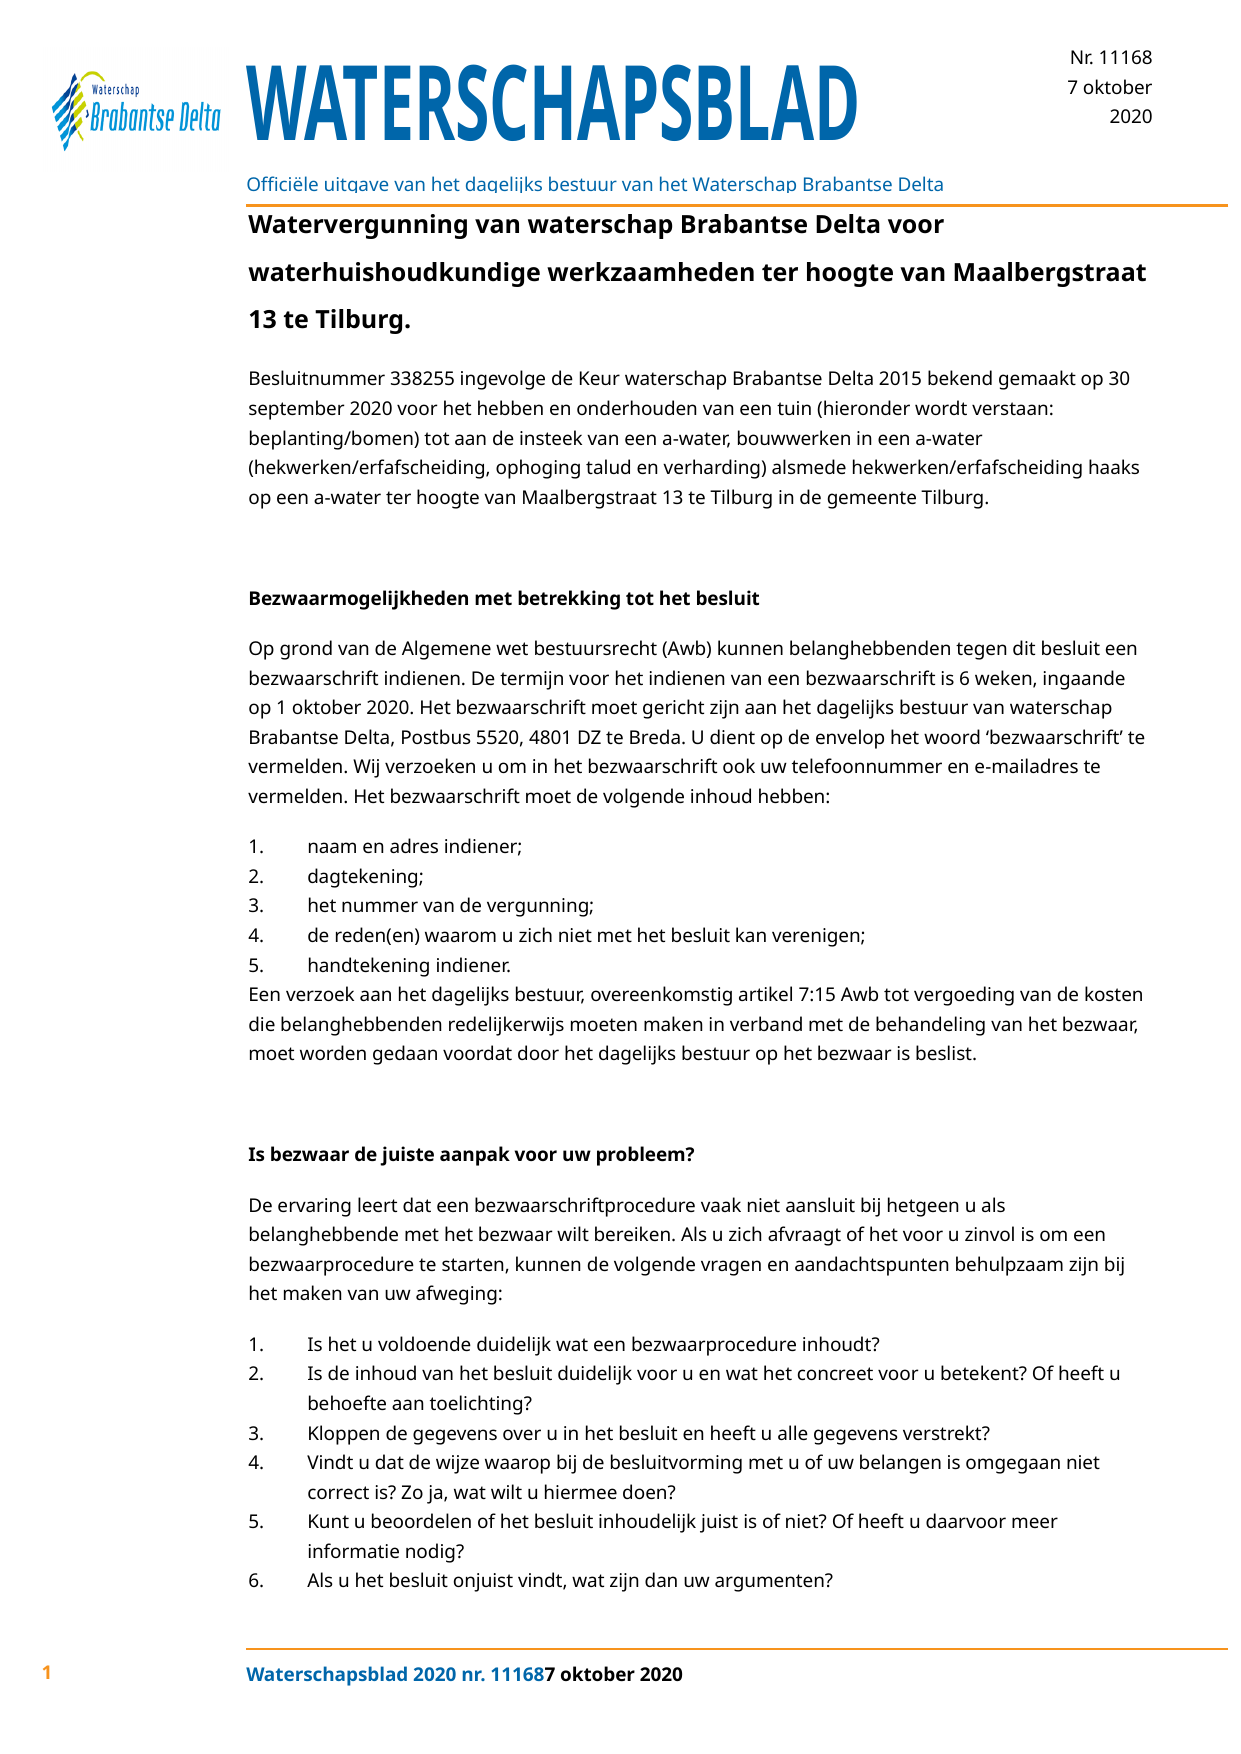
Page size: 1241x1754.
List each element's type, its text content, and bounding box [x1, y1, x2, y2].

list het nummer van de vergunning; [248, 893, 1152, 918]
list de reden(en) waarom u zich niet met het besluit kan verenigen; [248, 922, 1152, 948]
list Vindt u dat de wijze waarop bij de besluitvorming met u of uw belangen is omgegaan niet correct is? Zo ja, wat wilt u hiermee doen? [248, 1449, 1152, 1504]
list Is de inhoud van het besluit duidelijk voor u en wat het concreet voor u betekent? Of heeft u behoefte aan toelichting? [248, 1361, 1152, 1416]
text Is bezwaar de juiste aanpak voor uw probleem? [248, 1141, 1152, 1167]
text Watervergunning van waterschap Brabantse Delta voor waterhuishoudkundige werkzaamheden ter hoogte van Maalbergstraat 13 te Tilburg. [248, 207, 1152, 336]
text Bezwaarmogelijkheden met betrekking tot het besluit [248, 585, 1152, 610]
list Kloppen de gegevens over u in het besluit en heeft u alle gegevens verstrekt? [248, 1420, 1152, 1445]
list handtekening indiener. [248, 952, 1152, 977]
text De ervaring leert dat een bezwaarschriftprocedure vaak niet aansluit bij hetgeen u als belanghebbende met het bezwaar wilt bereiken. Als u zich afvraagt of het voor u zinvol is om een bezwaarprocedure te starten, kunnen de volgende vragen en aandachtspunten behulpzaam zijn bij het maken van uw afweging: [248, 1192, 1152, 1306]
text Op grond van de Algemene wet bestuursrecht (Awb) kunnen belanghebbenden tegen dit besluit een bezwaarschrift indienen. De termijn voor het indienen van een bezwaarschrift is 6 weken, ingaande op 1 oktober 2020. Het bezwaarschrift moet gericht zijn aan het dagelijks bestuur van waterschap Brabantse Delta, Postbus 5520, 4801 DZ te Breda. U dient op de envelop het woord ‘bezwaarschrift’ te vermelden. Wij verzoeken u om in het bezwaarschrift ook uw telefoonnummer en e‑mailadres te vermelden. Het bezwaarschrift moet de volgende inhoud hebben: [248, 635, 1152, 809]
list naam en adres indiener; [248, 833, 1152, 859]
list Kunt u beoordelen of het besluit inhoudelijk juist is of niet? Of heeft u daarvoor meer informatie nodig? [248, 1508, 1152, 1564]
list Als u het besluit onjuist vindt, wat zijn dan uw argumenten? [248, 1568, 1152, 1593]
list dagtekening; [248, 863, 1152, 889]
picture [41, 47, 231, 172]
text Besluitnummer 338255 ingevolge de Keur waterschap Brabantse Delta 2015 bekend gemaakt op 30 september 2020 voor het hebben en onderhouden van een tuin (hieronder wordt verstaan: beplanting/bomen) tot aan de insteek van een a-water, bouwwerken in een a-water (hekwerken/erfafscheiding, ophoging talud en verharding) alsmede hekwerken/erfafscheiding haaks op een a-water ter hoogte van Maalbergstraat 13 te Tilburg in de gemeente Tilburg. [248, 366, 1152, 509]
text Een verzoek aan het dagelijks bestuur, overeenkomstig artikel 7:15 Awb tot vergoeding van de kosten die belanghebbenden redelijkerwijs moeten maken in verband met de behandeling van het bezwaar, moet worden gedaan voordat door het dagelijks bestuur op het bezwaar is beslist. [248, 981, 1152, 1066]
list Is het u voldoende duidelijk wat een bezwaarprocedure inhoudt? [248, 1331, 1152, 1357]
